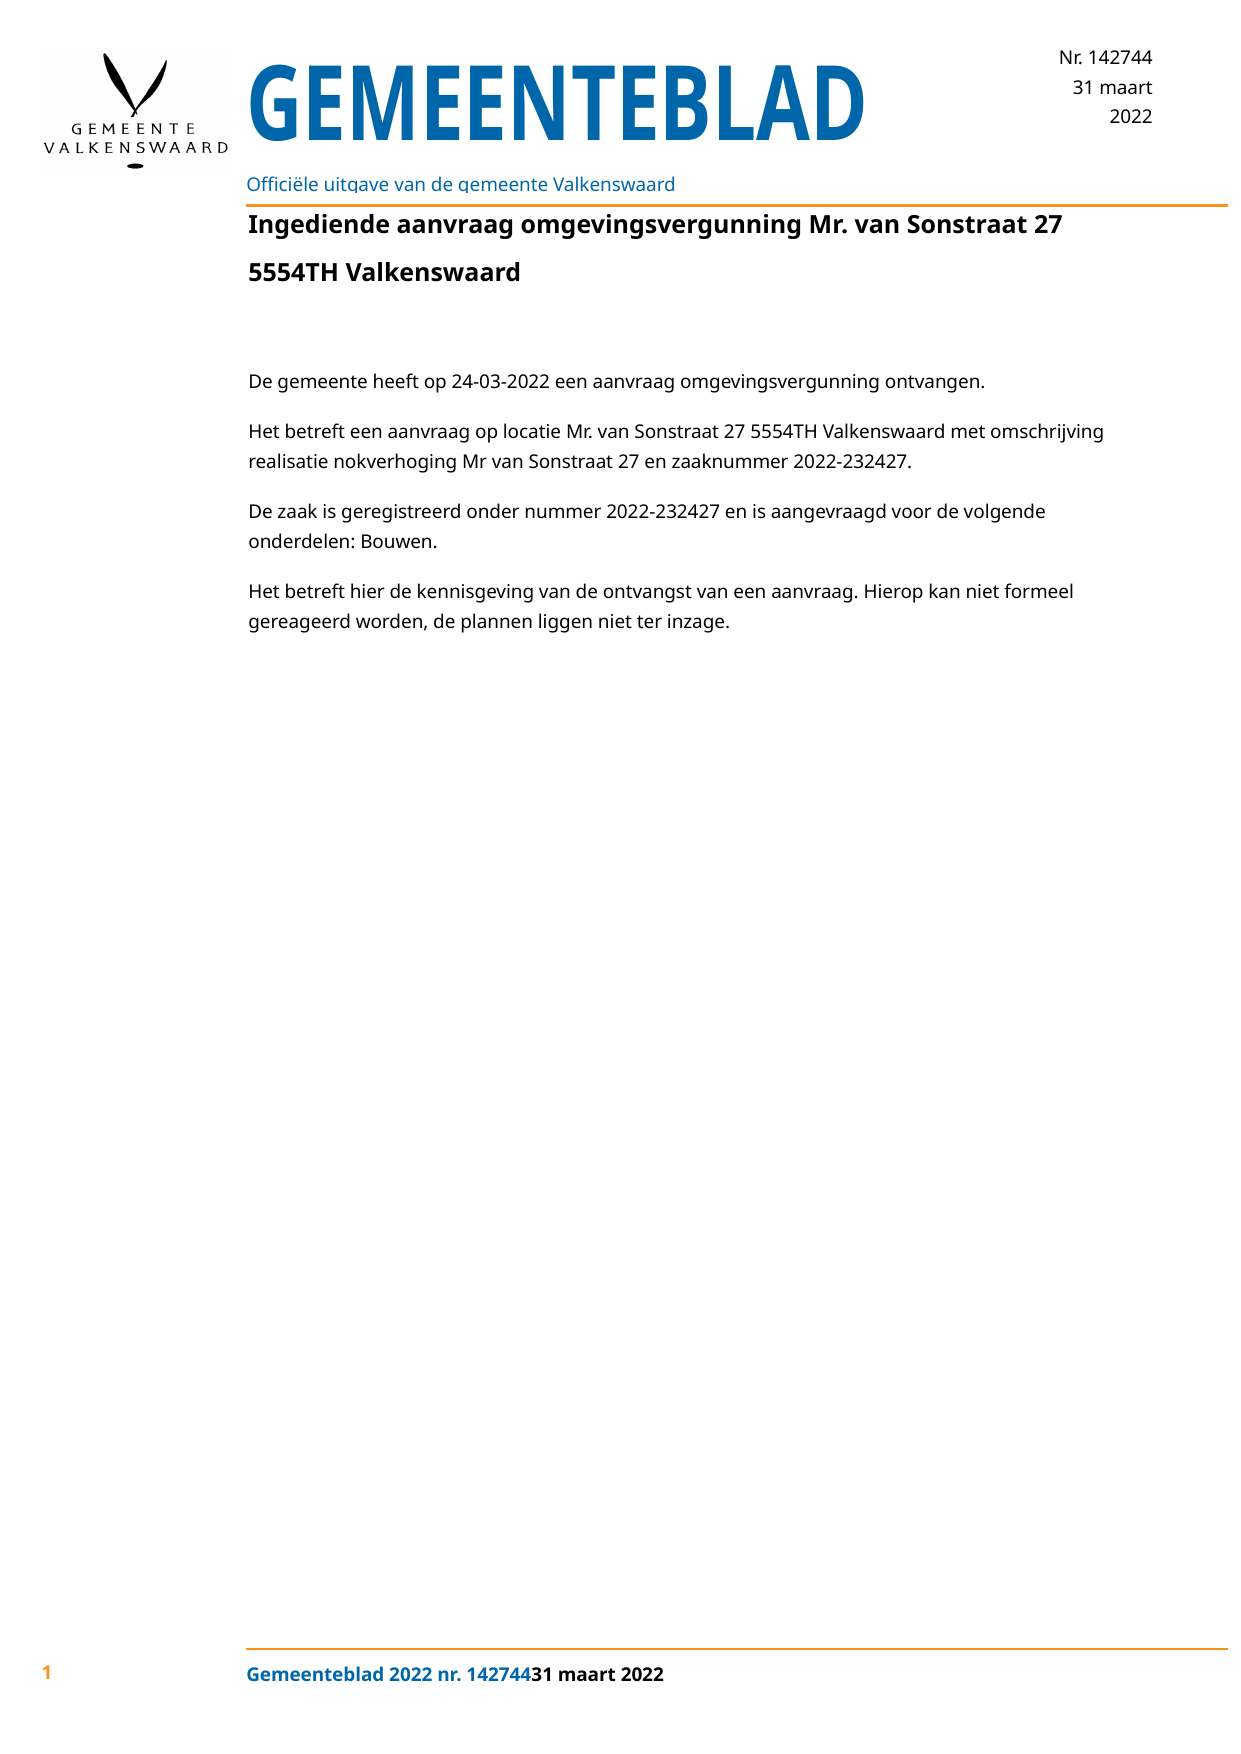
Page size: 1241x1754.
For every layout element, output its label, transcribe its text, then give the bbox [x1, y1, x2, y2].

text Het betreft een aanvraag op locatie Mr. van Sonstraat 27 5554TH Valkenswaard met omschrijving realisatie nokverhoging Mr van Sonstraat 27 en zaaknummer 2022-232427. [248, 419, 1152, 474]
text Ingediende aanvraag omgevingsvergunning Mr. van Sonstraat 27 5554TH Valkenswaard [248, 207, 1152, 288]
text Het betreft hier de kennisgeving van de ontvangst van een aanvraag. Hierop kan niet formeel gereageerd worden, de plannen liggen niet ter inzage. [248, 579, 1152, 634]
text De gemeente heeft op 24-03-2022 een aanvraag omgevingsvergunning ontvangen. [248, 368, 1152, 394]
picture [41, 47, 231, 172]
text De zaak is geregistreerd onder nummer 2022-232427 en is aangevraagd voor de volgende onderdelen: Bouwen. [248, 499, 1152, 554]
